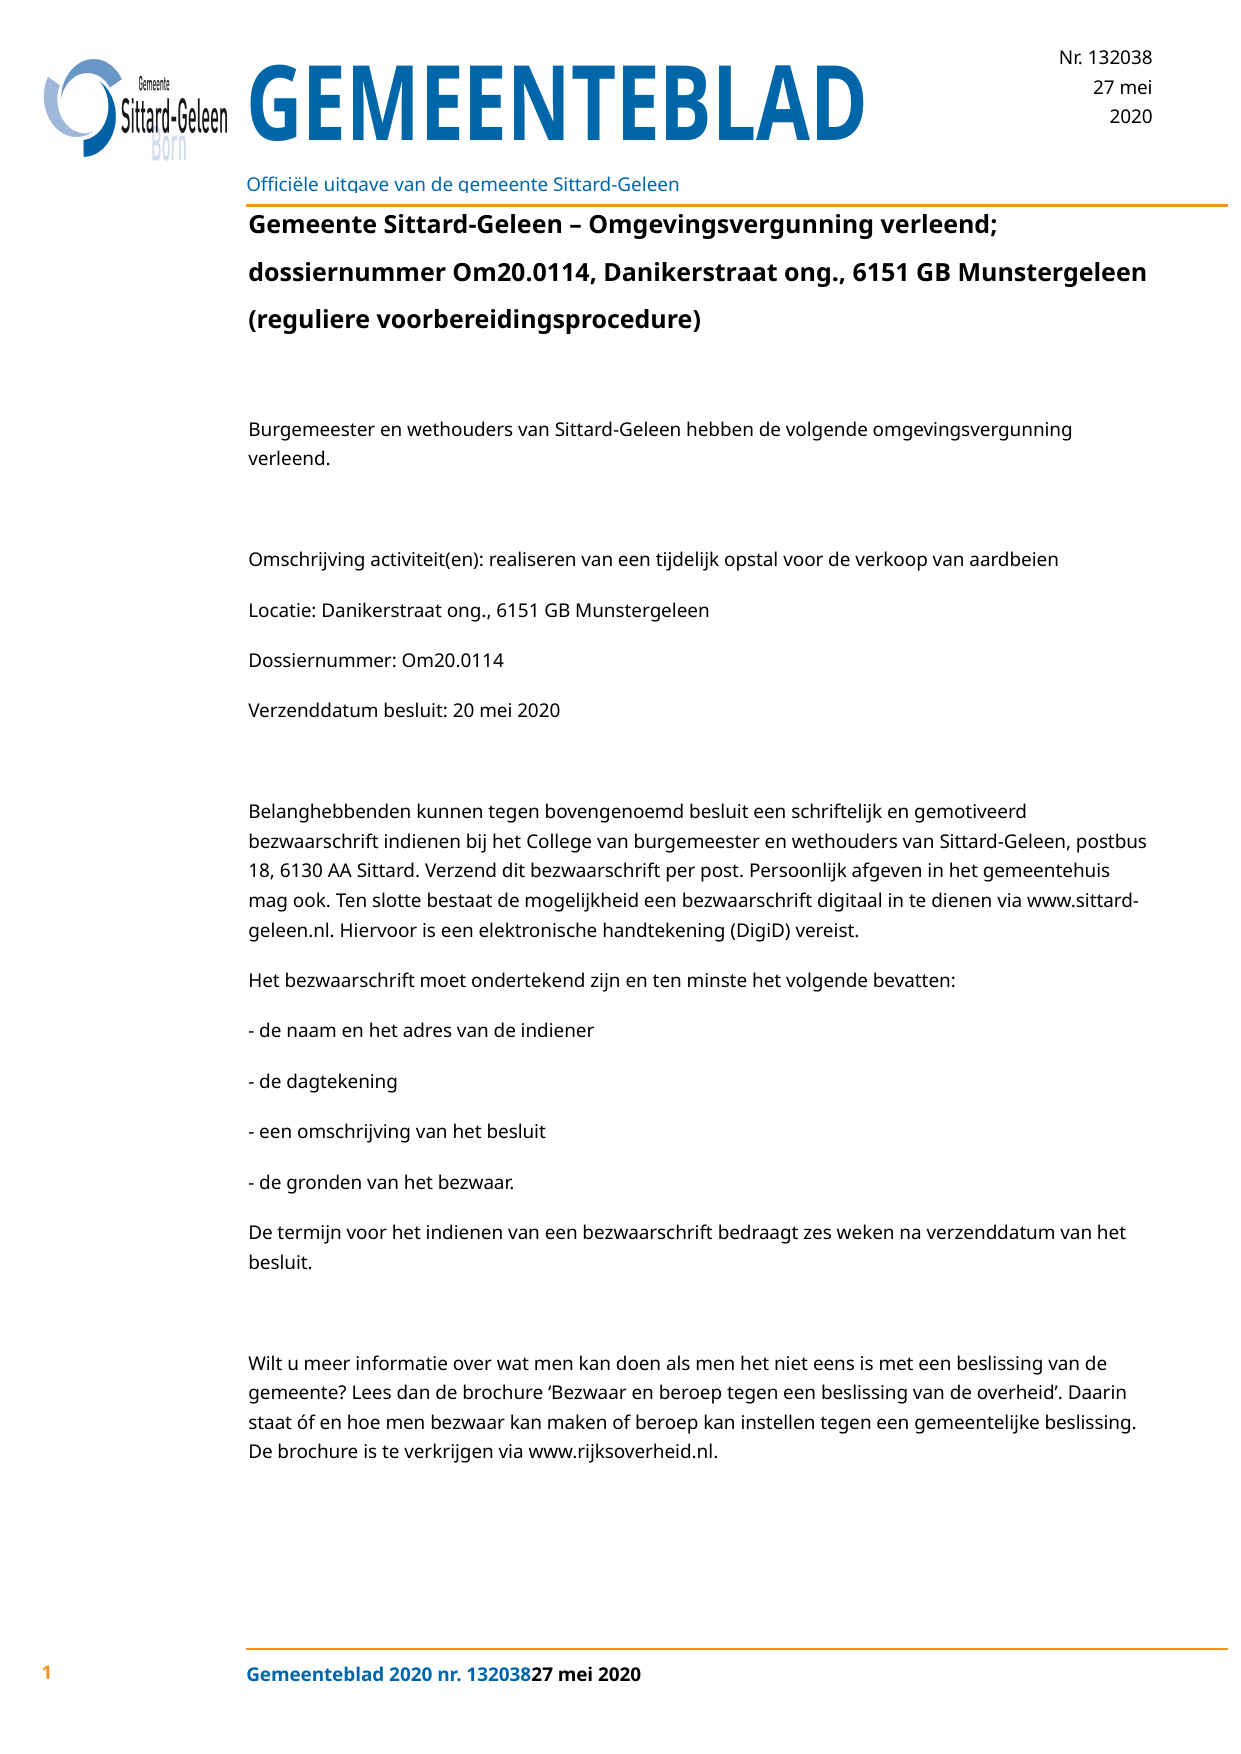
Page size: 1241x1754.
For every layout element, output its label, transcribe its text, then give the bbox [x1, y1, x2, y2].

text Verzenddatum besluit: 20 mei 2020 [248, 698, 1152, 723]
text Locatie: Danikerstraat ong., 6151 GB Munstergeleen [248, 597, 1152, 622]
text Belanghebbenden kunnen tegen bovengenoemd besluit een schriftelijk en gemotiveerd bezwaarschrift indienen bij het College van burgemeester en wethouders van Sittard-Geleen, postbus 18, 6130 AA Sittard. Verzend dit bezwaarschrift per post. Persoonlijk afgeven in het gemeentehuis mag ook. Ten slotte bestaat de mogelijkheid een bezwaarschrift digitaal in te dienen via www.sittard-geleen.nl. Hiervoor is een elektronische handtekening (DigiD) vereist. [248, 798, 1152, 942]
text Omschrijving activiteit(en): realiseren van een tijdelijk opstal voor de verkoop van aardbeien [248, 546, 1152, 572]
text - een omschrijving van het besluit [248, 1118, 1152, 1144]
text Dossiernummer: Om20.0114 [248, 647, 1152, 673]
picture [41, 47, 231, 172]
text - de naam en het adres van de indiener [248, 1018, 1152, 1043]
text Gemeente Sittard-Geleen – Omgevingsvergunning verleend; dossiernummer Om20.0114, Danikerstraat ong., 6151 GB Munstergeleen (reguliere voorbereidingsprocedure) [248, 207, 1152, 336]
text Wilt u meer informatie over wat men kan doen als men het niet eens is met een beslissing van de gemeente? Lees dan de brochure ‘Bezwaar en beroep tegen een beslissing van de overheid’. Daarin staat óf en hoe men bezwaar kan maken of beroep kan instellen tegen een gemeentelijke beslissing. De brochure is te verkrijgen via www.rijksoverheid.nl. [248, 1350, 1152, 1464]
text De termijn voor het indienen van een bezwaarschrift bedraagt zes weken na verzenddatum van het besluit. [248, 1219, 1152, 1274]
text Burgemeester en wethouders van Sittard-Geleen hebben de volgende omgevingsvergunning verleend. [248, 416, 1152, 471]
text Het bezwaarschrift moet ondertekend zijn en ten minste het volgende bevatten: [248, 967, 1152, 993]
text - de gronden van het bezwaar. [248, 1169, 1152, 1194]
text - de dagtekening [248, 1068, 1152, 1094]
